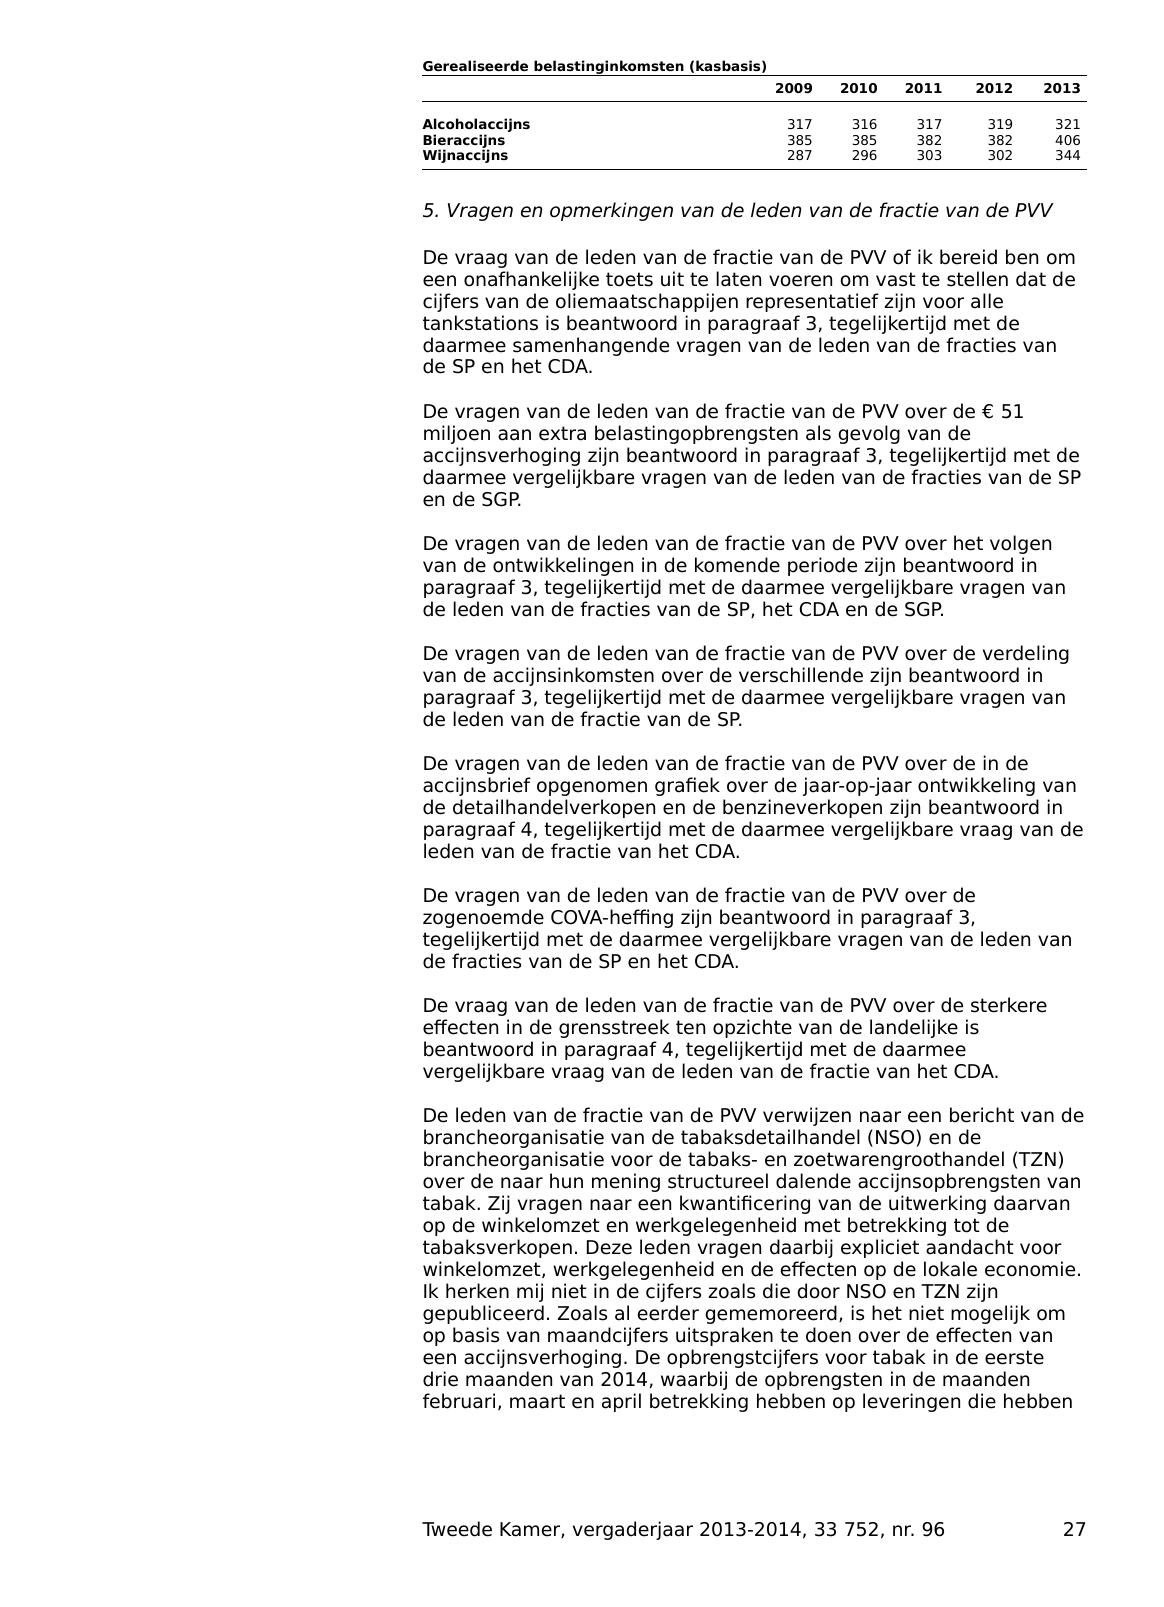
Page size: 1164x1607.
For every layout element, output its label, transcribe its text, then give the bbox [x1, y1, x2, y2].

table_cell 382 [948, 133, 1019, 148]
subtitle 5. Vragen en opmerkingen van de leden van de fractie van de PVV [422, 199, 1087, 222]
table_cell Alcoholaccijns [422, 117, 743, 132]
text De leden van de fractie van de PVV verwijzen naar een bericht van de brancheorganisatie van de tabaksdetailhandel (NSO) en de brancheorganisatie voor de tabaks- en zoetwarengroothandel (TZN) over de naar hun mening structureel dalende accijnsopbrengsten van tabak. Zij vragen naar een kwantificering van de uitwerking daarvan op de winkelomzet en werkgelegenheid met betrekking tot de tabaksverkopen. Deze leden vragen daarbij expliciet aandacht voor winkelomzet, werkgelegenheid en de effecten op de lokale economie. [422, 1105, 1087, 1281]
table_cell 317 [883, 117, 948, 132]
text De vragen van de leden van de fractie van de PVV over de € 51 miljoen aan extra belastingopbrengsten als gevolg van de accijnsverhoging zijn beantwoord in paragraaf 3, tegelijkertijd met de daarmee vergelijkbare vragen van de leden van de fracties van de SP en de SGP. [422, 401, 1087, 511]
text De vragen van de leden van de fractie van de PVV over het volgen van de ontwikkelingen in de komende periode zijn beantwoord in paragraaf 3, tegelijkertijd met de daarmee vergelijkbare vragen van de leden van de fracties van de SP, het CDA en de SGP. [422, 533, 1087, 621]
table_cell 2010 [819, 76, 883, 101]
table_cell [883, 102, 948, 117]
table_cell 319 [948, 117, 1019, 132]
table_cell Wijnaccijns [422, 148, 743, 168]
table_cell 303 [883, 148, 948, 168]
table_cell 321 [1019, 117, 1087, 132]
table_cell [422, 102, 743, 117]
text De vragen van de leden van de fractie van de PVV over de in de accijnsbrief opgenomen grafiek over de jaar-op-jaar ontwikkeling van de detailhandelverkopen en de benzineverkopen zijn beantwoord in paragraaf 4, tegelijkertijd met de daarmee vergelijkbare vraag van de leden van de fractie van het CDA. [422, 753, 1087, 863]
table_cell 2011 [883, 76, 948, 101]
table_cell 287 [743, 148, 818, 168]
table_cell [948, 102, 1019, 117]
table_cell [422, 76, 743, 101]
text De vragen van de leden van de fractie van de PVV over de zogenoemde COVA-heffing zijn beantwoord in paragraaf 3, tegelijkertijd met de daarmee vergelijkbare vragen van de leden van de fracties van de SP en het CDA. [422, 885, 1087, 973]
table_cell 382 [883, 133, 948, 148]
table_cell [1019, 102, 1087, 117]
table_cell 2013 [1019, 76, 1087, 101]
table_cell 2012 [948, 76, 1019, 101]
text De vraag van de leden van de fractie van de PVV of ik bereid ben om een onafhankelijke toets uit te laten voeren om vast te stellen dat de cijfers van de oliemaatschappijen representatief zijn voor alle tankstations is beantwoord in paragraaf 3, tegelijkertijd met de daarmee samenhangende vragen van de leden van de fracties van de SP en het CDA. [422, 247, 1087, 378]
text De vraag van de leden van de fractie van de PVV over de sterkere effecten in de grensstreek ten opzichte van de landelijke is beantwoord in paragraaf 4, tegelijkertijd met de daarmee vergelijkbare vraag van de leden van de fractie van het CDA. [422, 995, 1087, 1083]
table_cell 302 [948, 148, 1019, 168]
table_cell 317 [743, 117, 818, 132]
table_cell Bieraccijns [422, 133, 743, 148]
table_cell 2009 [743, 76, 818, 101]
text De vragen van de leden van de fractie van de PVV over de verdeling van de accijnsinkomsten over de verschillende zijn beantwoord in paragraaf 3, tegelijkertijd met de daarmee vergelijkbare vragen van de leden van de fractie van de SP. [422, 643, 1087, 731]
text Ik herken mij niet in de cijfers zoals die door NSO en TZN zijn gepubliceerd. Zoals al eerder gememoreerd, is het niet mogelijk om op basis van maandcijfers uitspraken te doen over de effecten van een accijnsverhoging. De opbrengstcijfers voor tabak in de eerste drie maanden van 2014, waarbij de opbrengsten in de maanden februari, maart en april betrekking hebben op leveringen die hebben [422, 1281, 1087, 1413]
table_cell 385 [819, 133, 883, 148]
table_cell [819, 102, 883, 117]
table_header Gerealiseerde belastinginkomsten (kasbasis) [422, 59, 1087, 75]
table_cell 406 [1019, 133, 1087, 148]
table_cell 316 [819, 117, 883, 132]
table_cell [743, 102, 818, 117]
table_cell 344 [1019, 148, 1087, 168]
table_cell 385 [743, 133, 818, 148]
table_cell 296 [819, 148, 883, 168]
